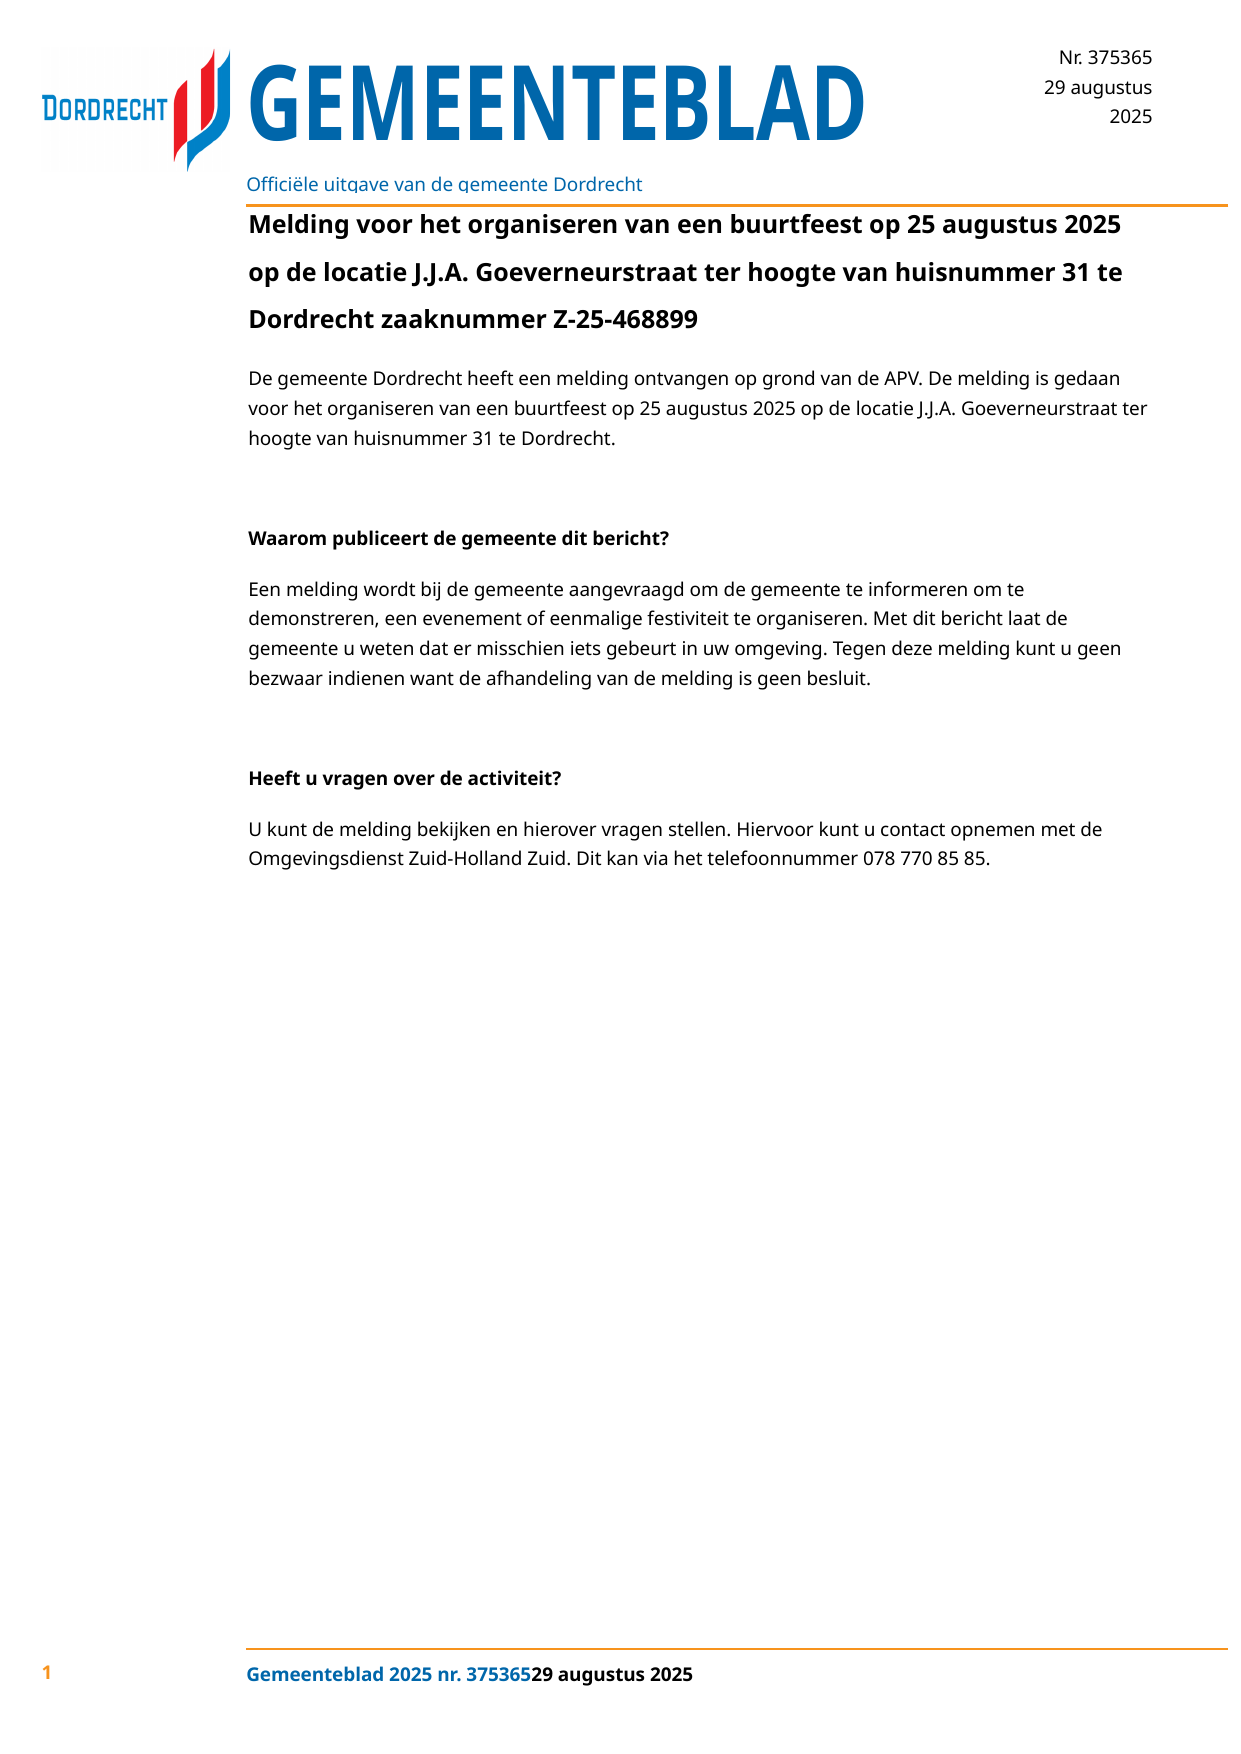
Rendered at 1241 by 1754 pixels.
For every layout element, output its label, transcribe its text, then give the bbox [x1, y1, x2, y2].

picture [41, 47, 231, 172]
text Waarom publiceert de gemeente dit bericht? [248, 526, 1152, 551]
text U kunt de melding bekijken en hierover vragen stellen. Hiervoor kunt u contact opnemen met de Omgevingsdienst Zuid-Holland Zuid. Dit kan via het telefoonnummer 078 770 85 85. [248, 816, 1152, 871]
text Melding voor het organiseren van een buurtfeest op 25 augustus 2025 op de locatie J.J.A. Goeverneurstraat ter hoogte van huisnummer 31 te Dordrecht zaaknummer Z-25-468899 [248, 207, 1152, 336]
text De gemeente Dordrecht heeft een melding ontvangen op grond van de APV. De melding is gedaan voor het organiseren van een buurtfeest op 25 augustus 2025 op de locatie J.J.A. Goeverneurstraat ter hoogte van huisnummer 31 te Dordrecht. [248, 366, 1152, 450]
text Heeft u vragen over de activiteit? [248, 766, 1152, 791]
text Een melding wordt bij de gemeente aangevraagd om de gemeente te informeren om te demonstreren, een evenement of eenmalige festiviteit te organiseren. Met dit bericht laat de gemeente u weten dat er misschien iets gebeurt in uw omgeving. Tegen deze melding kunt u geen bezwaar indienen want de afhandeling van de melding is geen besluit. [248, 576, 1152, 690]
